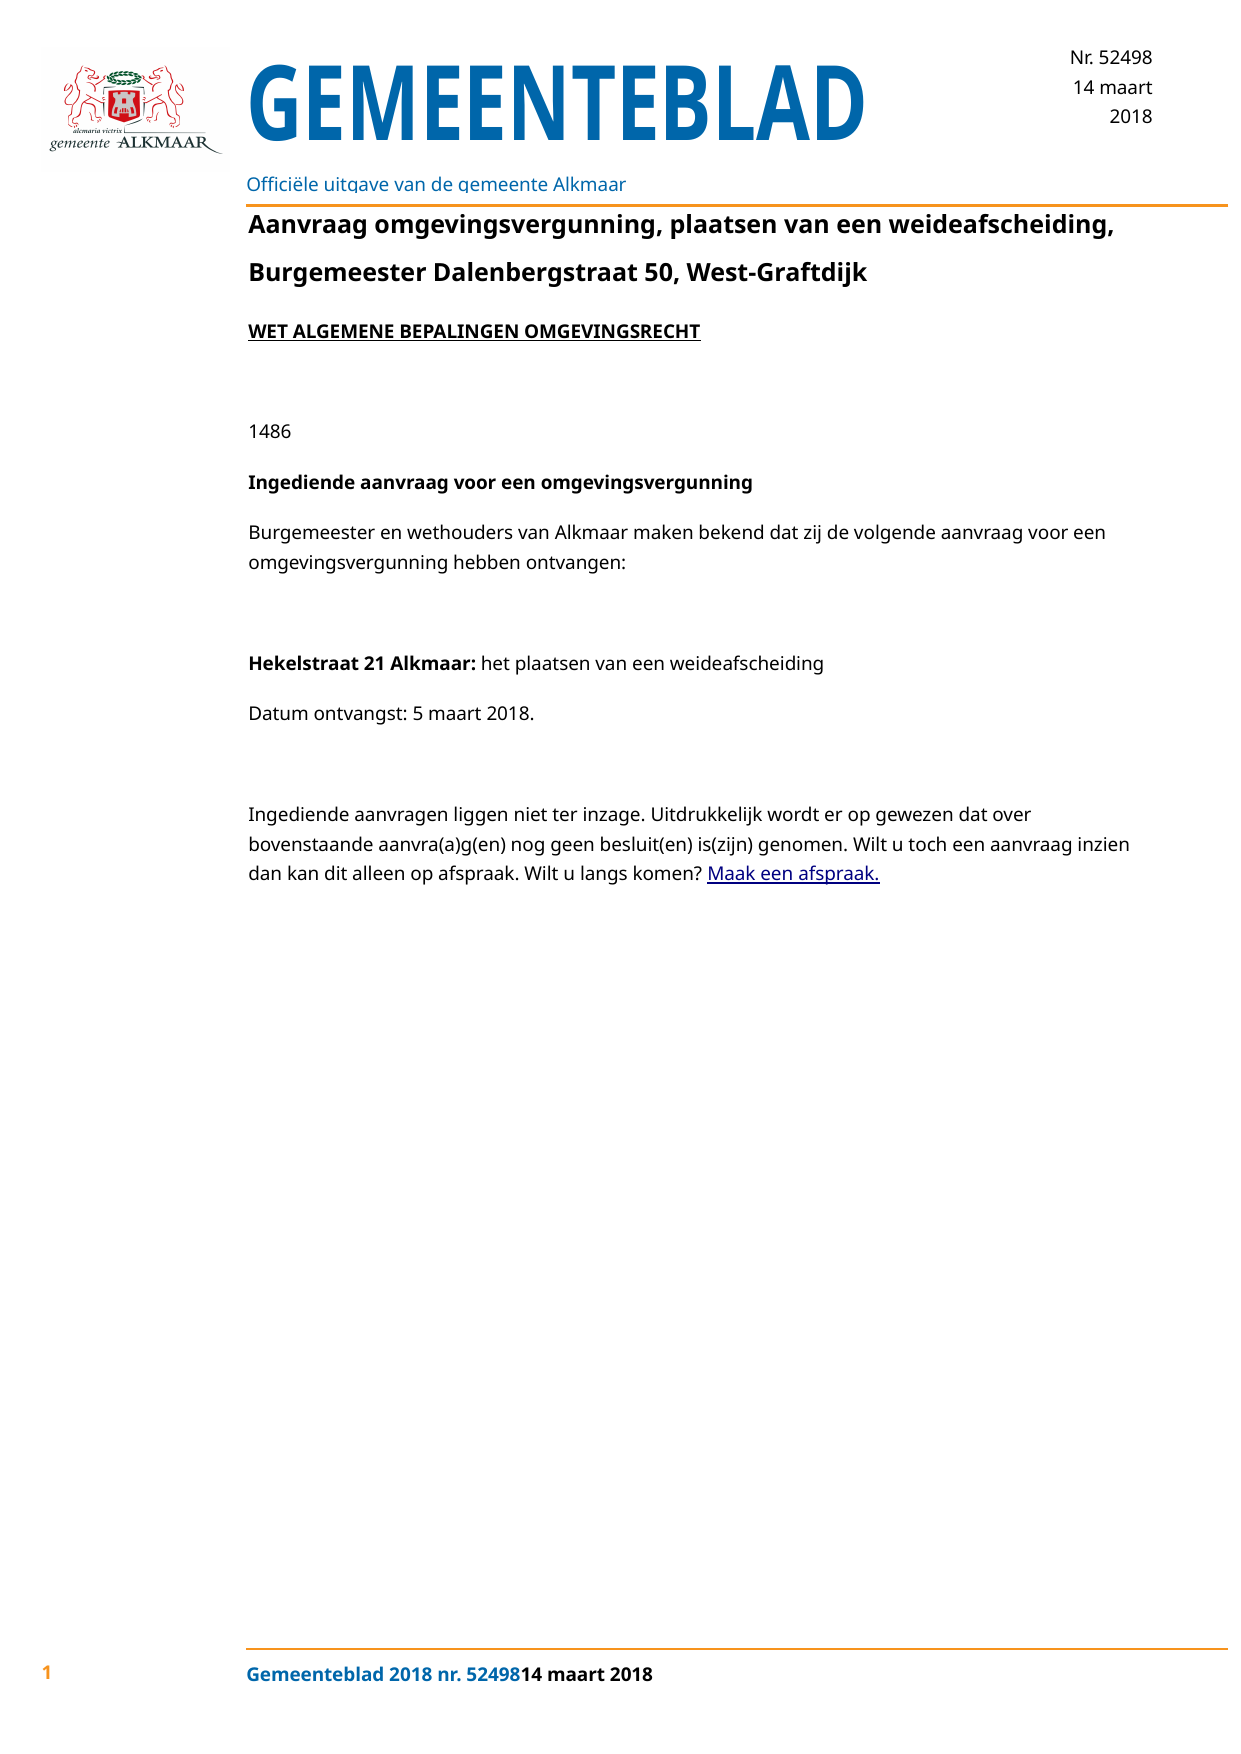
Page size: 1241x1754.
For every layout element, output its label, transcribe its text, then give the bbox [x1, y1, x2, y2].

text 1486 [248, 419, 1152, 444]
text Burgemeester en wethouders van Alkmaar maken bekend dat zij de volgende aanvraag voor een omgevingsvergunning hebben ontvangen: [248, 519, 1152, 575]
text Hekelstraat 21 Alkmaar: het plaatsen van een weideafscheiding [248, 650, 1152, 676]
text Aanvraag omgevingsvergunning, plaatsen van een weideafscheiding, Burgemeester Dalenbergstraat 50, West-Graftdijk [248, 207, 1152, 288]
picture [41, 47, 231, 172]
text Ingediende aanvragen liggen niet ter inzage. Uitdrukkelijk wordt er op gewezen dat over bovenstaande aanvra(a)g(en) nog geen besluit(en) is(zijn) genomen. Wilt u toch een aanvraag inzien dan kan dit alleen op afspraak. Wilt u langs komen? Maak een afspraak. [248, 801, 1152, 886]
text WET ALGEMENE BEPALINGEN OMGEVINGSRECHT [248, 318, 1152, 344]
text Ingediende aanvraag voor een omgevingsvergunning [248, 469, 1152, 495]
text Datum ontvangst: 5 maart 2018. [248, 700, 1152, 726]
